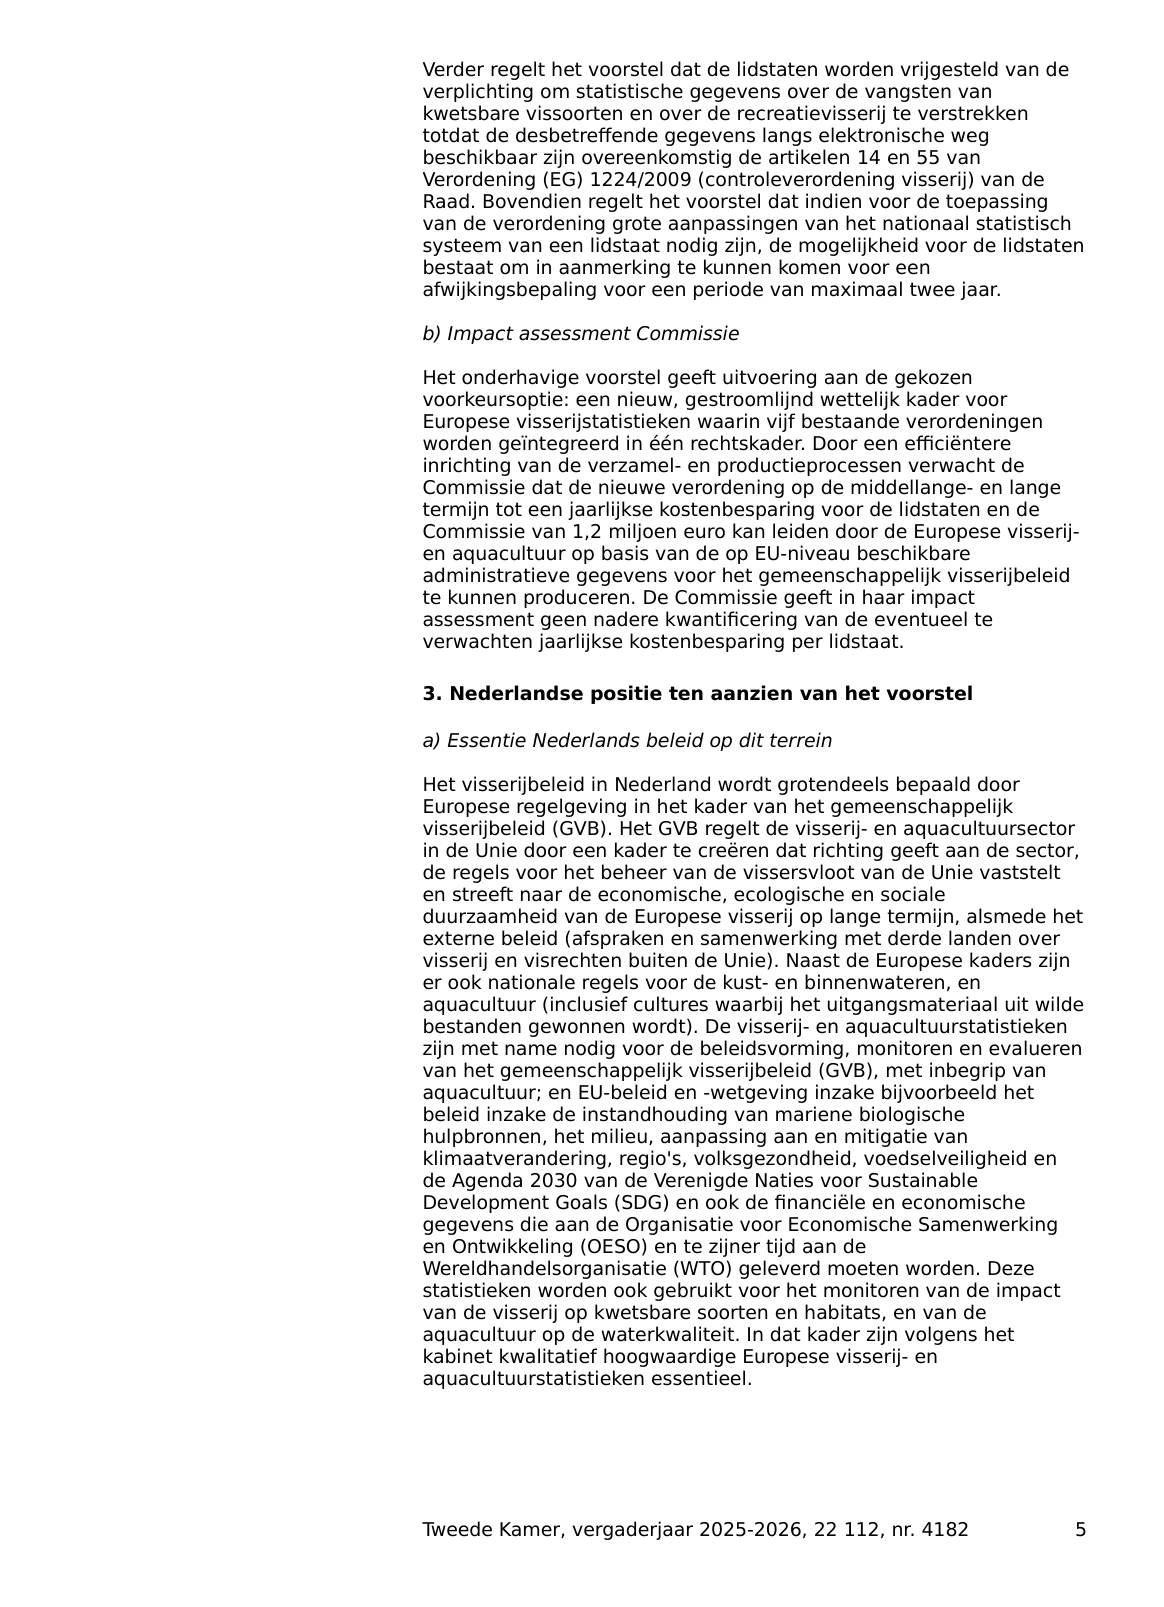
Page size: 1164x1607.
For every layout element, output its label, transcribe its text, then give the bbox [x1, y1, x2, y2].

subtitle b) Impact assessment Commissie [422, 323, 1087, 345]
subtitle a) Essentie Nederlands beleid op dit terrein [422, 730, 1087, 752]
text Verder regelt het voorstel dat de lidstaten worden vrijgesteld van de verplichting om statistische gegevens over de vangsten van kwetsbare vissoorten en over de recreatievisserij te verstrekken totdat de desbetreffende gegevens langs elektronische weg beschikbaar zijn overeenkomstig de artikelen 14 en 55 van Verordening (EG) 1224/2009 (controleverordening visserij) van de Raad. Bovendien regelt het voorstel dat indien voor de toepassing van de verordening grote aanpassingen van het nationaal statistisch systeem van een lidstaat nodig zijn, de mogelijkheid voor de lidstaten bestaat om in aanmerking te kunnen komen voor een afwijkingsbepaling voor een periode van maximaal twee jaar. [422, 59, 1087, 301]
text Het visserijbeleid in Nederland wordt grotendeels bepaald door Europese regelgeving in het kader van het gemeenschappelijk visserijbeleid (GVB). Het GVB regelt de visserij- en aquacultuursector in de Unie door een kader te creëren dat richting geeft aan de sector, de regels voor het beheer van de vissersvloot van de Unie vaststelt en streeft naar de economische, ecologische en sociale duurzaamheid van de Europese visserij op lange termijn, alsmede het externe beleid (afspraken en samenwerking met derde landen over visserij en visrechten buiten de Unie). Naast de Europese kaders zijn er ook nationale regels voor de kust- en binnenwateren, en aquacultuur (inclusief cultures waarbij het uitgangsmateriaal uit wilde bestanden gewonnen wordt). De visserij- en aquacultuurstatistieken zijn met name nodig voor de beleidsvorming, monitoren en evalueren van het gemeenschappelijk visserijbeleid (GVB), met inbegrip van aquacultuur; en EU-beleid en -wetgeving inzake bijvoorbeeld het beleid inzake de instandhouding van mariene biologische hulpbronnen, het milieu, aanpassing aan en mitigatie van klimaatverandering, regio's, volksgezondheid, voedselveiligheid en de Agenda 2030 van de Verenigde Naties voor Sustainable Development Goals (SDG) en ook de financiële en economische gegevens die aan de Organisatie voor Economische Samenwerking en Ontwikkeling (OESO) en te zijner tijd aan de Wereldhandelsorganisatie (WTO) geleverd moeten worden. Deze statistieken worden ook gebruikt voor het monitoren van de impact van de visserij op kwetsbare soorten en habitats, en van de aquacultuur op de waterkwaliteit. In dat kader zijn volgens het kabinet kwalitatief hoogwaardige Europese visserij- en aquacultuurstatistieken essentieel. [422, 774, 1087, 1389]
text Het onderhavige voorstel geeft uitvoering aan de gekozen voorkeursoptie: een nieuw, gestroomlijnd wettelijk kader voor Europese visserijstatistieken waarin vijf bestaande verordeningen worden geïntegreerd in één rechtskader. Door een efficiëntere inrichting van de verzamel- en productieprocessen verwacht de Commissie dat de nieuwe verordening op de middellange- en lange termijn tot een jaarlijkse kostenbesparing voor de lidstaten en de Commissie van 1,2 miljoen euro kan leiden door de Europese visserij- en aquacultuur op basis van de op EU-niveau beschikbare administratieve gegevens voor het gemeenschappelijk visserijbeleid te kunnen produceren. De Commissie geeft in haar impact assessment geen nadere kwantificering van de eventueel te verwachten jaarlijkse kostenbesparing per lidstaat. [422, 367, 1087, 653]
subtitle 3. Nederlandse positie ten aanzien van het voorstel [422, 683, 1087, 705]
